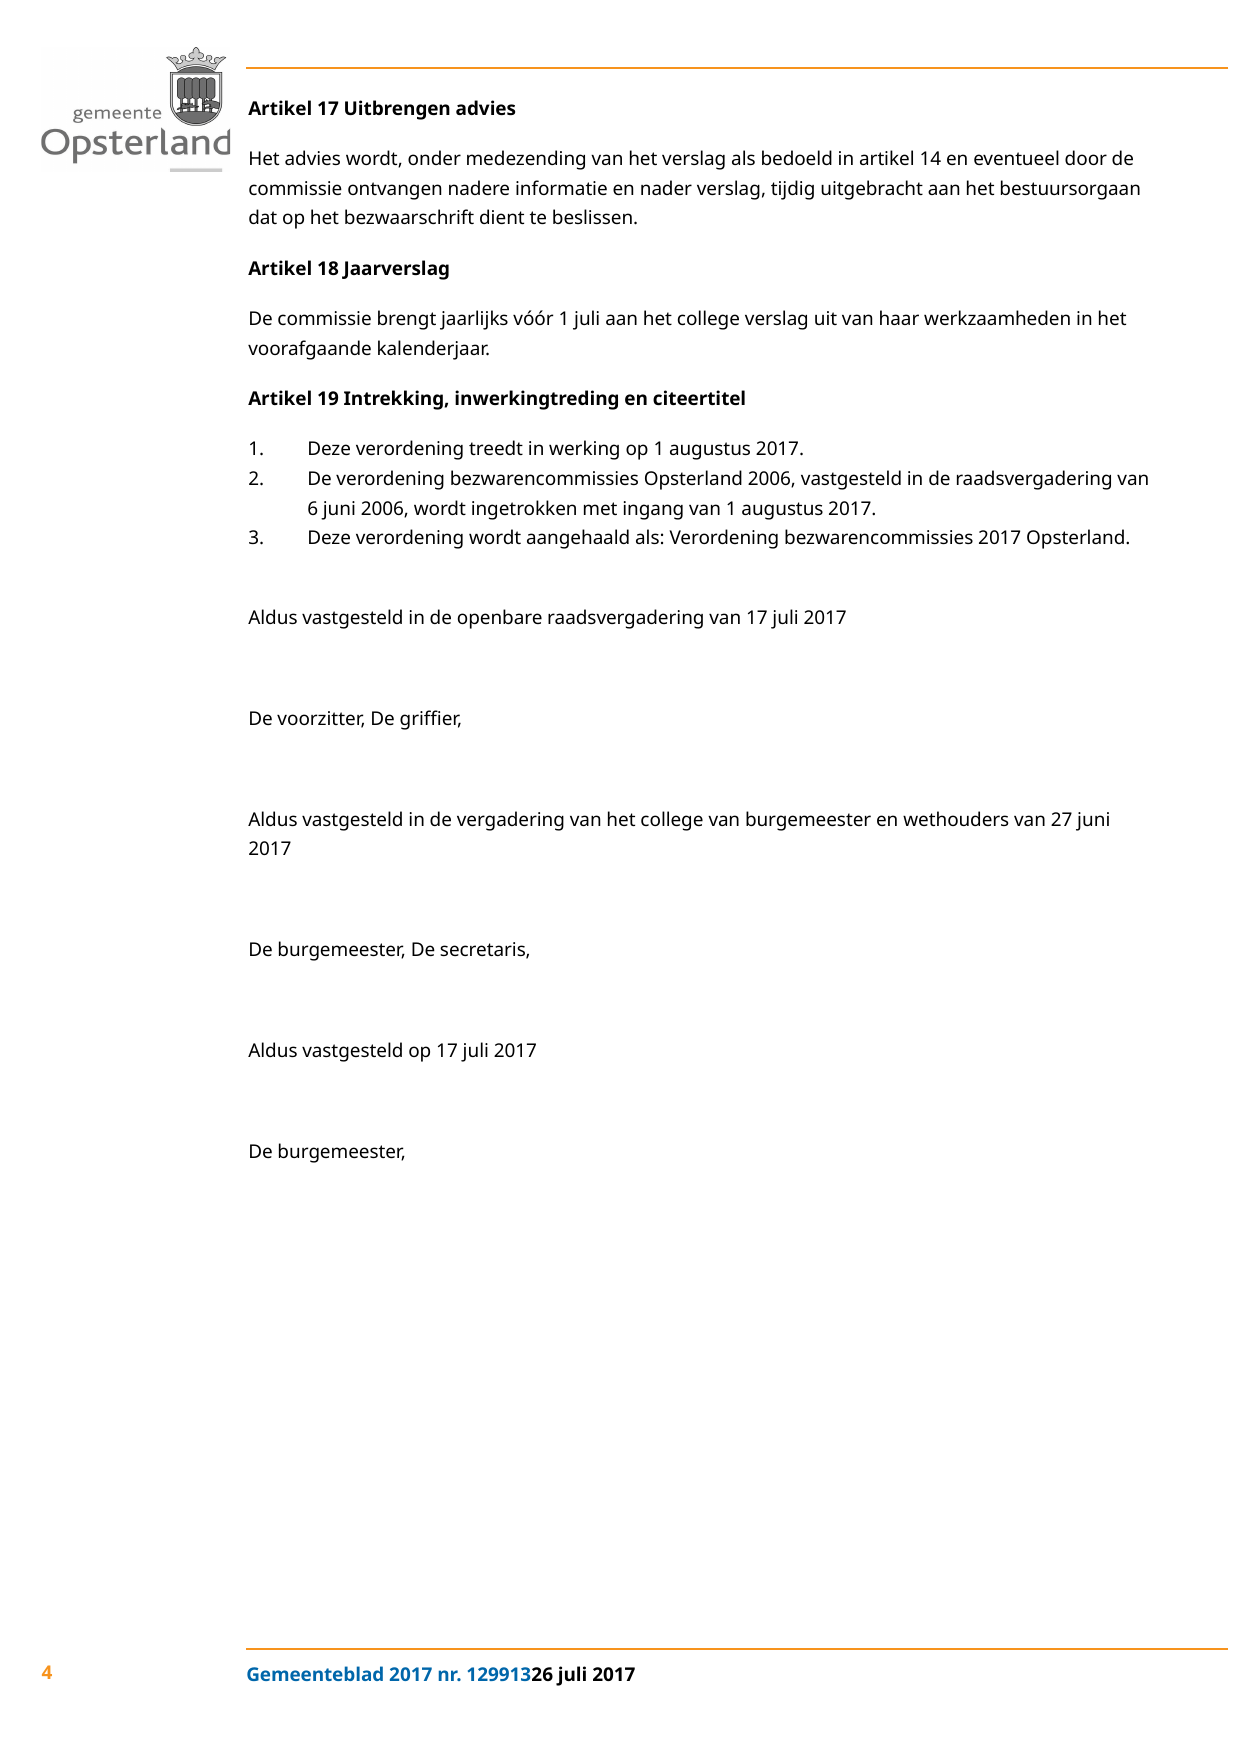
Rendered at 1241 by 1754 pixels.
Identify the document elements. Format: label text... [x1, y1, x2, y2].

text Artikel 19 Intrekking, inwerkingtreding en citeertitel [248, 385, 1152, 411]
text Aldus vastgesteld in de openbare raadsvergadering van 17 juli 2017 [248, 604, 1152, 630]
list Deze verordening wordt aangehaald als: Verordening bezwarencommissies 2017 Opsterland. [248, 524, 1152, 550]
text Aldus vastgesteld in de vergadering van het college van burgemeester en wethouders van 27 juni 2017 [248, 806, 1152, 861]
text Artikel 17 Uitbrengen advies [248, 95, 1152, 121]
text De voorzitter, De griffier, [248, 705, 1152, 731]
text Aldus vastgesteld op 17 juli 2017 [248, 1037, 1152, 1063]
text De burgemeester, De secretaris, [248, 936, 1152, 962]
list De verordening bezwarencommissies Opsterland 2006, vastgesteld in de raadsvergadering van 6 juni 2006, wordt ingetrokken met ingang van 1 augustus 2017. [248, 465, 1152, 521]
list Deze verordening treedt in werking op 1 augustus 2017. [248, 436, 1152, 461]
text De burgemeester, [248, 1138, 1152, 1164]
picture [41, 47, 231, 172]
text Het advies wordt, onder medezending van het verslag als bedoeld in artikel 14 en eventueel door de commissie ontvangen nadere informatie en nader verslag, tijdig uitgebracht aan het bestuursorgaan dat op het bezwaarschrift dient te beslissen. [248, 145, 1152, 230]
text De commissie brengt jaarlijks vóór 1 juli aan het college verslag uit van haar werkzaamheden in het voorafgaande kalenderjaar. [248, 305, 1152, 361]
text Artikel 18 Jaarverslag [248, 255, 1152, 281]
